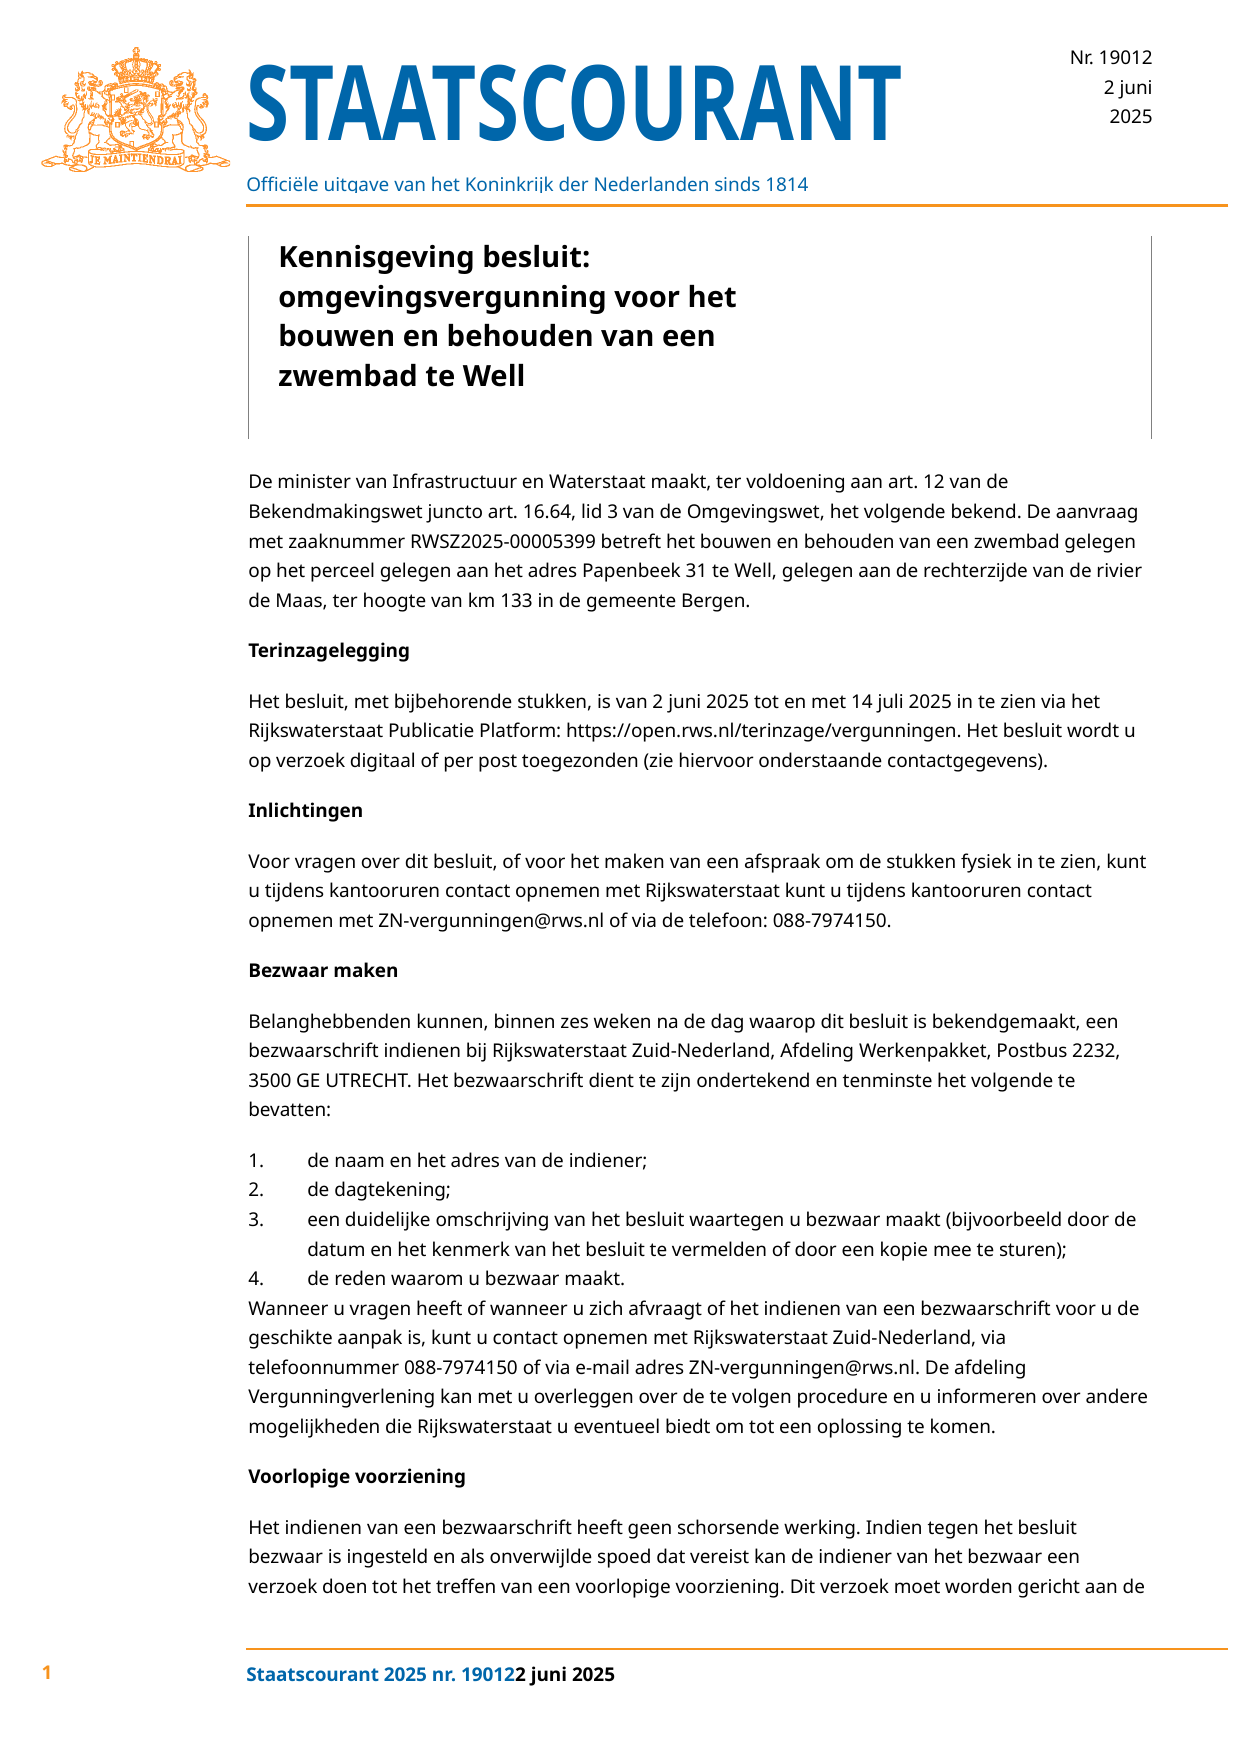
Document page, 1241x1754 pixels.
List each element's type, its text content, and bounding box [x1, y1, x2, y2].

picture [41, 47, 231, 172]
text Voor vragen over dit besluit, of voor het maken van een afspraak om de stukken fysiek in te zien, kunt u tijdens kantooruren contact opnemen met Rijkswaterstaat kunt u tijdens kantooruren contact opnemen met ZN-vergunningen@rws.nl of via de telefoon: 088-7974150. [248, 848, 1152, 933]
table_header Kennisgeving besluit: omgevingsvergunning voor het bouwen en behouden van een zwembad te Well [249, 236, 850, 439]
text Bezwaar maken [248, 957, 1152, 983]
text Het indienen van een bezwaarschrift heeft geen schorsende werking. Indien tegen het besluit bezwaar is ingesteld en als onverwijlde spoed dat vereist kan de indiener van het bezwaar een verzoek doen tot het treffen van een voorlopige voorziening. Dit verzoek moet worden gericht aan de [248, 1514, 1152, 1599]
list de dagtekening; [248, 1177, 1152, 1202]
table_header [850, 414, 1151, 439]
picture [912, 236, 1090, 414]
list een duidelijke omschrijving van het besluit waartegen u bezwaar maakt (bijvoorbeeld door de datum en het kenmerk van het besluit te vermelden of door een kopie mee te sturen); [248, 1206, 1152, 1261]
list de reden waarom u bezwaar maakt. [248, 1265, 1152, 1291]
text Voorlopige voorziening [248, 1464, 1152, 1489]
table_header [1090, 236, 1151, 413]
list de naam en het adres van de indiener; [248, 1147, 1152, 1173]
text Inlichtingen [248, 797, 1152, 823]
text De minister van Infrastructuur en Waterstaat maakt, ter voldoening aan art. 12 van de Bekendmakingswet juncto art. 16.64, lid 3 van de Omgevingswet, het volgende bekend. De aanvraag met zaaknummer RWSZ2025-00005399 betreft het bouwen en behouden van een zwembad gelegen op het perceel gelegen aan het adres Papenbeek 31 te Well, gelegen aan de rechterzijde van de rivier de Maas, ter hoogte van km 133 in de gemeente Bergen. [248, 469, 1152, 613]
table_header [850, 236, 912, 413]
text Belanghebbenden kunnen, binnen zes weken na de dag waarop dit besluit is bekendgemaakt, een bezwaarschrift indienen bij Rijkswaterstaat Zuid-Nederland, Afdeling Werkenpakket, Postbus 2232, 3500 GE UTRECHT. Het bezwaarschrift dient te zijn ondertekend en tenminste het volgende te bevatten: [248, 1008, 1152, 1122]
text Terinzagelegging [248, 637, 1152, 663]
text Wanneer u vragen heeft of wanneer u zich afvraagt of het indienen van een bezwaarschrift voor u de geschikte aanpak is, kunt u contact opnemen met Rijkswaterstaat Zuid-Nederland, via telefoonnummer 088-7974150 of via e-mail adres ZN-vergunningen@rws.nl. De afdeling Vergunningverlening kan met u overleggen over de te volgen procedure en u informeren over andere mogelijkheden die Rijkswaterstaat u eventueel biedt om tot een oplossing te komen. [248, 1295, 1152, 1439]
text Het besluit, met bijbehorende stukken, is van 2 juni 2025 tot en met 14 juli 2025 in te zien via het Rijkswaterstaat Publicatie Platform: https://open.rws.nl/terinzage/vergunningen. Het besluit wordt u op verzoek digitaal of per post toegezonden (zie hiervoor onderstaande contactgegevens). [248, 688, 1152, 773]
